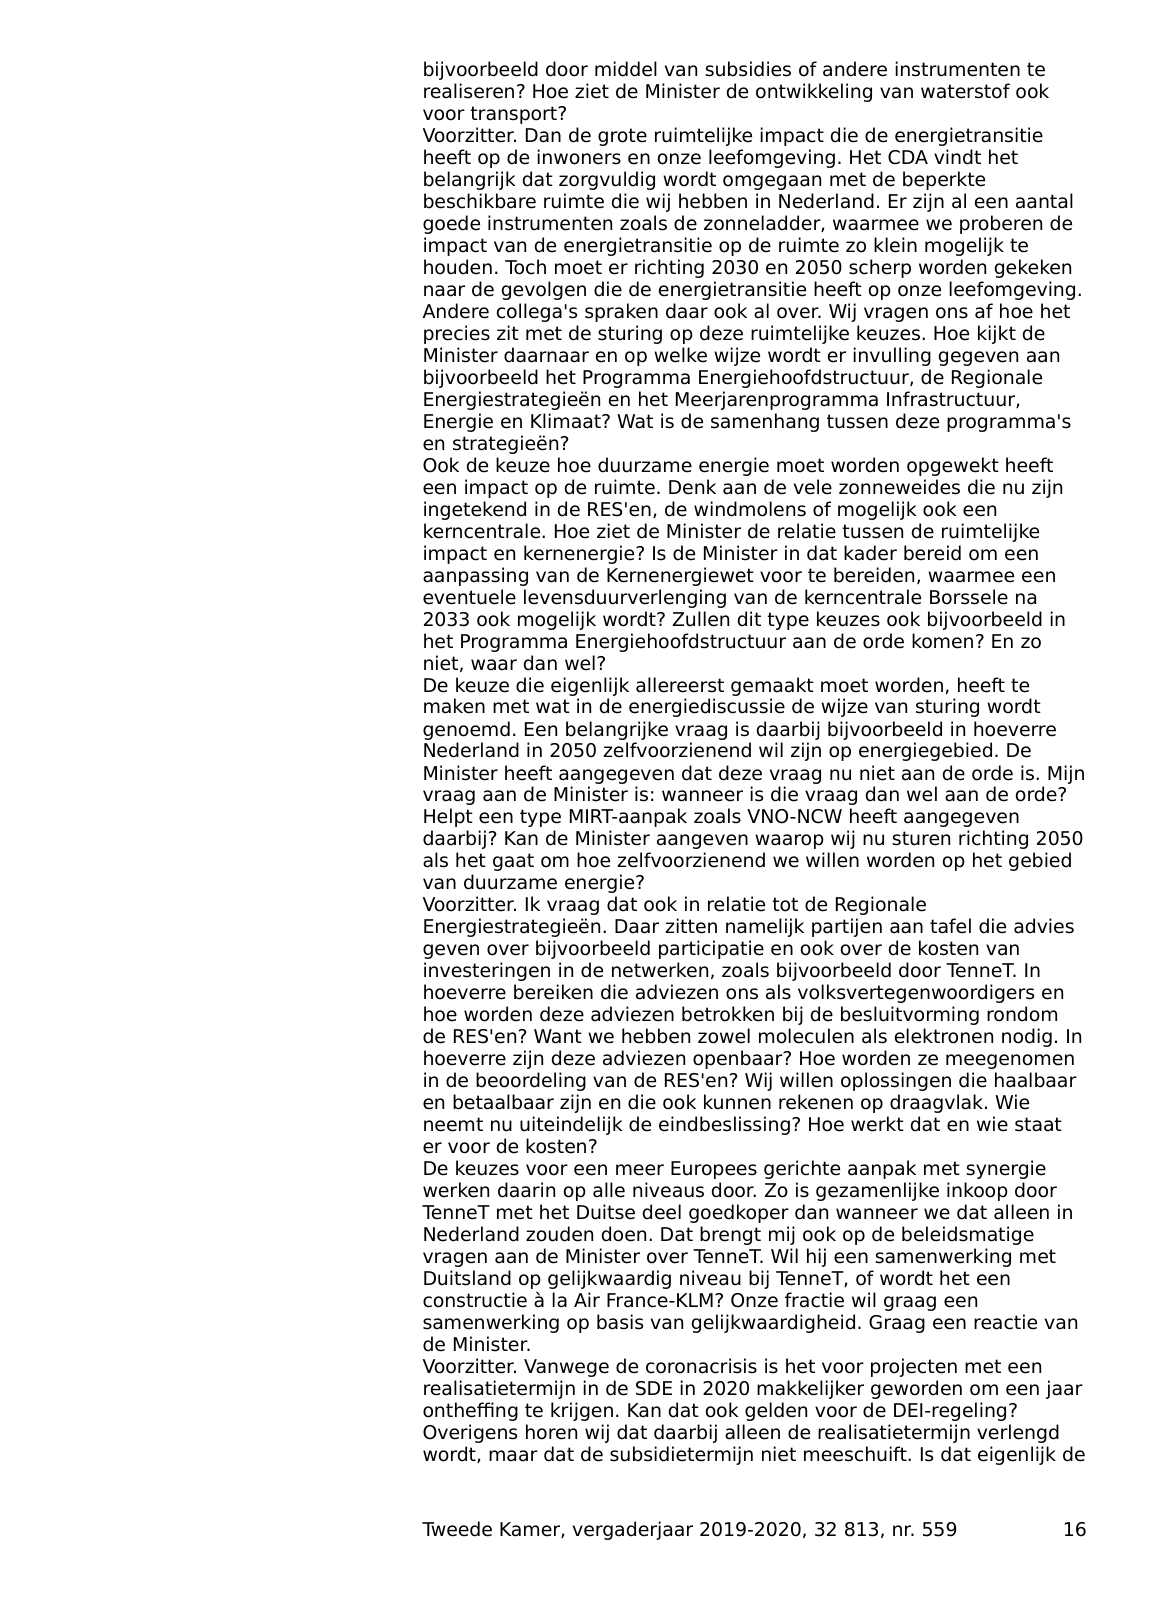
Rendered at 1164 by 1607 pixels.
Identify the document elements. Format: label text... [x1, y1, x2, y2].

text Ook de keuze hoe duurzame energie moet worden opgewekt heeft een impact op de ruimte. Denk aan de vele zonneweides die nu zijn ingetekend in de RES'en, de windmolens of mogelijk ook een kerncentrale. Hoe ziet de Minister de relatie tussen de ruimtelijke impact en kernenergie? Is de Minister in dat kader bereid om een aanpassing van de Kernenergiewet voor te bereiden, waarmee een eventuele levensduurverlenging van de kerncentrale Borssele na 2033 ook mogelijk wordt? Zullen dit type keuzes ook bijvoorbeeld in het Programma Energiehoofdstructuur aan de orde komen? En zo niet, waar dan wel? [422, 455, 1087, 674]
text De keuze die eigenlijk allereerst gemaakt moet worden, heeft te maken met wat in de energiediscussie de wijze van sturing wordt genoemd. Een belangrijke vraag is daarbij bijvoorbeeld in hoeverre Nederland in 2050 zelfvoorzienend wil zijn op energiegebied. De Minister heeft aangegeven dat deze vraag nu niet aan de orde is. Mijn vraag aan de Minister is: wanneer is die vraag dan wel aan de orde? Helpt een type MIRT-aanpak zoals VNO-NCW heeft aangegeven daarbij? Kan de Minister aangeven waarop wij nu sturen richting 2050 als het gaat om hoe zelfvoorzienend we willen worden op het gebied van duurzame energie? [422, 674, 1087, 894]
text Voorzitter. Ik vraag dat ook in relatie tot de Regionale Energiestrategieën. Daar zitten namelijk partijen aan tafel die advies geven over bijvoorbeeld participatie en ook over de kosten van investeringen in de netwerken, zoals bijvoorbeeld door TenneT. In hoeverre bereiken die adviezen ons als volksvertegenwoordigers en hoe worden deze adviezen betrokken bij de besluitvorming rondom de RES'en? Want we hebben zowel moleculen als elektronen nodig. In hoeverre zijn deze adviezen openbaar? Hoe worden ze meegenomen in de beoordeling van de RES'en? Wij willen oplossingen die haalbaar en betaalbaar zijn en die ook kunnen rekenen op draagvlak. Wie neemt nu uiteindelijk de eindbeslissing? Hoe werkt dat en wie staat er voor de kosten? [422, 894, 1087, 1158]
text bijvoorbeeld door middel van subsidies of andere instrumenten te realiseren? Hoe ziet de Minister de ontwikkeling van waterstof ook voor transport? [422, 59, 1087, 125]
text Voorzitter. Dan de grote ruimtelijke impact die de energietransitie heeft op de inwoners en onze leefomgeving. Het CDA vindt het belangrijk dat zorgvuldig wordt omgegaan met de beperkte beschikbare ruimte die wij hebben in Nederland. Er zijn al een aantal goede instrumenten zoals de zonneladder, waarmee we proberen de impact van de energietransitie op de ruimte zo klein mogelijk te houden. Toch moet er richting 2030 en 2050 scherp worden gekeken naar de gevolgen die de energietransitie heeft op onze leefomgeving. Andere collega's spraken daar ook al over. Wij vragen ons af hoe het precies zit met de sturing op deze ruimtelijke keuzes. Hoe kijkt de Minister daarnaar en op welke wijze wordt er invulling gegeven aan bijvoorbeeld het Programma Energiehoofdstructuur, de Regionale Energiestrategieën en het Meerjarenprogramma Infrastructuur, Energie en Klimaat? Wat is de samenhang tussen deze programma's en strategieën? [422, 125, 1087, 455]
text Voorzitter. Vanwege de coronacrisis is het voor projecten met een realisatietermijn in de SDE in 2020 makkelijker geworden om een jaar ontheffing te krijgen. Kan dat ook gelden voor de DEI-regeling? Overigens horen wij dat daarbij alleen de realisatietermijn verlengd wordt, maar dat de subsidietermijn niet meeschuift. Is dat eigenlijk de [422, 1356, 1087, 1466]
text De keuzes voor een meer Europees gerichte aanpak met synergie werken daarin op alle niveaus door. Zo is gezamenlijke inkoop door TenneT met het Duitse deel goedkoper dan wanneer we dat alleen in Nederland zouden doen. Dat brengt mij ook op de beleidsmatige vragen aan de Minister over TenneT. Wil hij een samenwerking met Duitsland op gelijkwaardig niveau bij TenneT, of wordt het een constructie à la Air France-KLM? Onze fractie wil graag een samenwerking op basis van gelijkwaardigheid. Graag een reactie van de Minister. [422, 1158, 1087, 1356]
